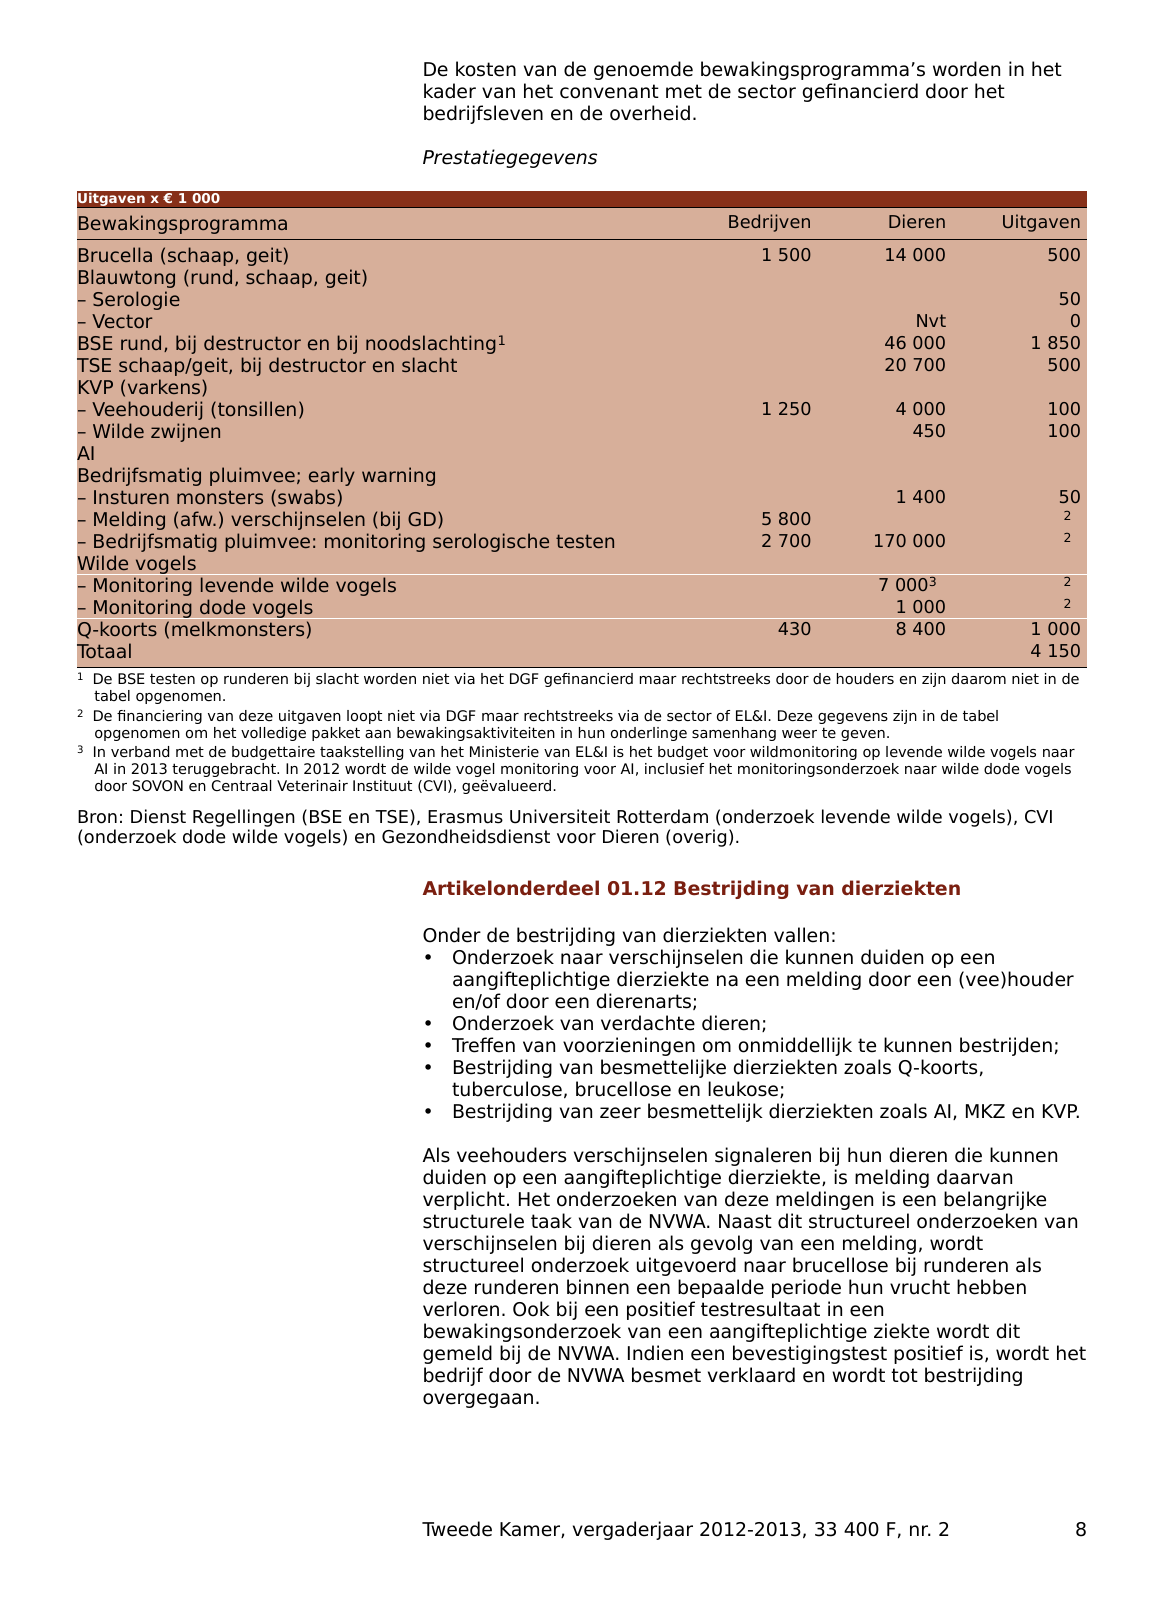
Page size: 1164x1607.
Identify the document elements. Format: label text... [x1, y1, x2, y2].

table_cell 8 400 [817, 619, 952, 641]
table_cell – Monitoring dode vogels [77, 597, 683, 618]
table_cell 450 [817, 421, 952, 443]
table_cell [683, 553, 817, 574]
table_cell KVP (varkens) [77, 377, 683, 399]
table_cell 1 000 [817, 597, 952, 618]
table_cell – Insturen monsters (swabs) [77, 487, 683, 509]
table_cell 50 [952, 289, 1087, 311]
table_cell [683, 377, 817, 399]
table_cell [817, 377, 952, 399]
subtitle Prestatiegegevens [422, 147, 1087, 169]
table_cell Blauwtong (rund, schaap, geit) [77, 267, 683, 289]
table_cell [952, 553, 1087, 574]
table_cell 1 850 [952, 333, 1087, 355]
table_cell [683, 641, 817, 667]
table_cell [817, 553, 952, 574]
table_cell 2 700 [683, 531, 817, 553]
table_cell [817, 465, 952, 487]
subtitle Artikelonderdeel 01.12 Bestrijding van dierziekten [422, 878, 1087, 900]
text • Onderzoek naar verschijnselen die kunnen duiden op een aangifteplichtige dierziekte na een melding door een (vee)houder en/of door een dierenarts; [422, 947, 1087, 1013]
table_cell – Serologie [77, 289, 683, 311]
text • Treffen van voorzieningen om onmiddellijk te kunnen bestrijden; [422, 1035, 1087, 1057]
text • Bestrijding van besmettelijke dierziekten zoals Q-koorts, tuberculose, brucellose en leukose; [422, 1057, 1087, 1101]
table_cell [683, 487, 817, 509]
table_cell [683, 421, 817, 443]
table_cell 14 000 [817, 240, 952, 267]
table_cell – Melding (afw.) verschijnselen (bij GD) [77, 509, 683, 531]
table_cell [683, 355, 817, 377]
table_cell Nvt [817, 311, 952, 333]
table_cell [683, 597, 817, 618]
text • Onderzoek van verdachte dieren; [422, 1013, 1087, 1035]
table_cell [952, 465, 1087, 487]
table_cell [817, 267, 952, 289]
table_cell 5 800 [683, 509, 817, 531]
table_cell 20 700 [817, 355, 952, 377]
table_cell Bewakingsprogramma [77, 208, 683, 239]
table_cell [683, 333, 817, 355]
table_cell 0 [952, 311, 1087, 333]
text De kosten van de genoemde bewakingsprogramma’s worden in het kader van het convenant met de sector gefinancierd door het bedrijfsleven en de overheid. [422, 59, 1087, 125]
table_cell Q-koorts (melkmonsters) [77, 619, 683, 641]
table_cell AI [77, 443, 683, 465]
table_cell 1 250 [683, 399, 817, 421]
table_cell [683, 267, 817, 289]
table_cell TSE schaap/geit, bij destructor en slacht [77, 355, 683, 377]
table_cell – Wilde zwijnen [77, 421, 683, 443]
table_cell [683, 289, 817, 311]
table_cell 7 0003 [817, 575, 952, 597]
table_cell – Bedrijfsmatig pluimvee: monitoring serologische testen [77, 531, 683, 553]
table_cell [683, 443, 817, 465]
table_cell 100 [952, 399, 1087, 421]
table_cell 50 [952, 487, 1087, 509]
table_cell 170 000 [817, 531, 952, 553]
table_cell [952, 267, 1087, 289]
table_cell [817, 443, 952, 465]
table_cell 100 [952, 421, 1087, 443]
table_cell [683, 575, 817, 597]
table_cell [952, 377, 1087, 399]
table_cell 4 150 [952, 641, 1087, 667]
table_cell 1 000 [952, 619, 1087, 641]
text Als veehouders verschijnselen signaleren bij hun dieren die kunnen duiden op een aangifteplichtige dierziekte, is melding daarvan verplicht. Het onderzoeken van deze meldingen is een belangrijke structurele taak van de NVWA. Naast dit structureel onderzoeken van verschijnselen bij dieren als gevolg van een melding, wordt structureel onderzoek uitgevoerd naar brucellose bij runderen als deze runderen binnen een bepaalde periode hun vrucht hebben verloren. Ook bij een positief testresultaat in een bewakingsonderzoek van een aangifteplichtige ziekte wordt dit gemeld bij de NVWA. Indien een bevestigingstest positief is, wordt het bedrijf door de NVWA besmet verklaard en wordt tot bestrijding overgegaan. [422, 1145, 1087, 1409]
table_cell – Monitoring levende wilde vogels [77, 575, 683, 597]
table_cell [817, 641, 952, 667]
table_cell 2 [952, 531, 1087, 553]
table_cell 1 500 [683, 240, 817, 267]
text • Bestrijding van zeer besmettelijk dierziekten zoals AI, MKZ en KVP. [422, 1101, 1087, 1123]
table_cell Wilde vogels [77, 553, 683, 574]
table_cell 500 [952, 240, 1087, 267]
table_cell 1 400 [817, 487, 952, 509]
table_cell BSE rund, bij destructor en bij noodslachting1 [77, 333, 683, 355]
table_cell Bedrijven [683, 208, 817, 239]
table_cell [683, 465, 817, 487]
table_cell 46 000 [817, 333, 952, 355]
table_header Uitgaven x € 1 000 [77, 191, 1087, 207]
table_cell – Vector [77, 311, 683, 333]
table_cell Brucella (schaap, geit) [77, 240, 683, 267]
table_cell 430 [683, 619, 817, 641]
table_cell 1 De BSE testen op runderen bij slacht worden niet via het DGF gefinancierd maar rechtstreeks door de houders en zijn daarom niet in de tabel opgenomen. 2 De financiering van deze uitgaven loopt niet via DGF maar rechtstreeks via de sector of EL&I. Deze gegevens zijn in de tabel opgenomen om het volledige pakket aan bewakingsaktiviteiten in hun onderlinge samenhang weer te geven. 3 In verband met de budgettaire taakstelling van het Ministerie van EL&I is het budget voor wildmonitoring op levende wilde vogels naar AI in 2013 teruggebracht. In 2012 wordt de wilde vogel monitoring voor AI, inclusief het monitoringsonderzoek naar wilde dode vogels door SOVON en Centraal Veterinair Instituut (CVI), geëvalueerd. Bron: Dienst Regellingen (BSE en TSE), Erasmus Universiteit Rotterdam (onderzoek levende wilde vogels), CVI (onderzoek dode wilde vogels) en Gezondheidsdienst voor Dieren (overig). [77, 668, 1087, 848]
table_cell Dieren [817, 208, 952, 239]
table_cell 4 000 [817, 399, 952, 421]
table_cell Uitgaven [952, 208, 1087, 239]
table_cell 2 [952, 509, 1087, 531]
table_cell [817, 289, 952, 311]
text Onder de bestrijding van dierziekten vallen: [422, 925, 1087, 947]
table_cell Bedrijfsmatig pluimvee; early warning [77, 465, 683, 487]
table_cell [952, 443, 1087, 465]
table_cell 500 [952, 355, 1087, 377]
table_cell [683, 311, 817, 333]
table_cell – Veehouderij (tonsillen) [77, 399, 683, 421]
table_cell Totaal [77, 641, 683, 667]
table_cell [817, 509, 952, 531]
table_cell 2 [952, 597, 1087, 618]
table_cell 2 [952, 575, 1087, 597]
